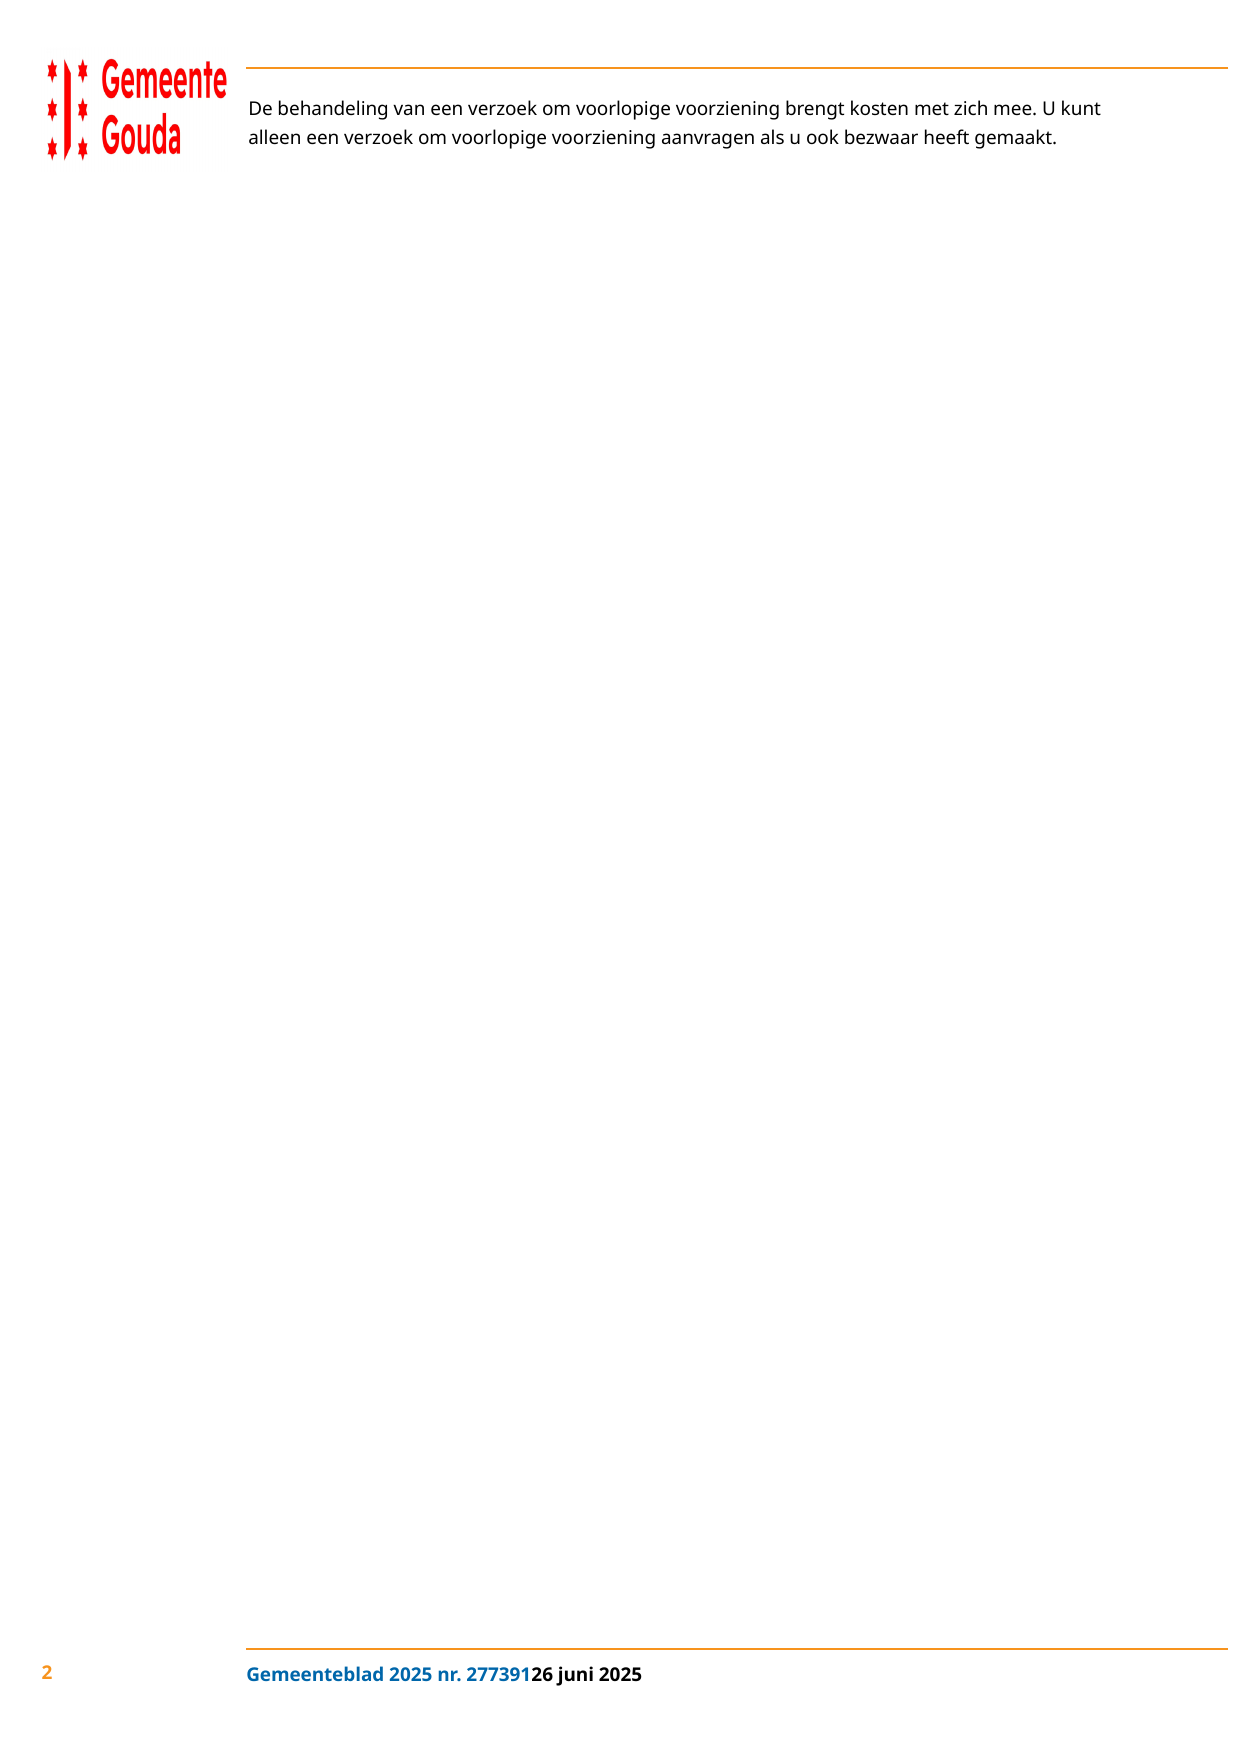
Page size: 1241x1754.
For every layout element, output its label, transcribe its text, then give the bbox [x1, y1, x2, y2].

picture [41, 47, 231, 172]
text De behandeling van een verzoek om voorlopige voorziening brengt kosten met zich mee. U kunt alleen een verzoek om voorlopige voorziening aanvragen als u ook bezwaar heeft gemaakt. [248, 95, 1152, 150]
